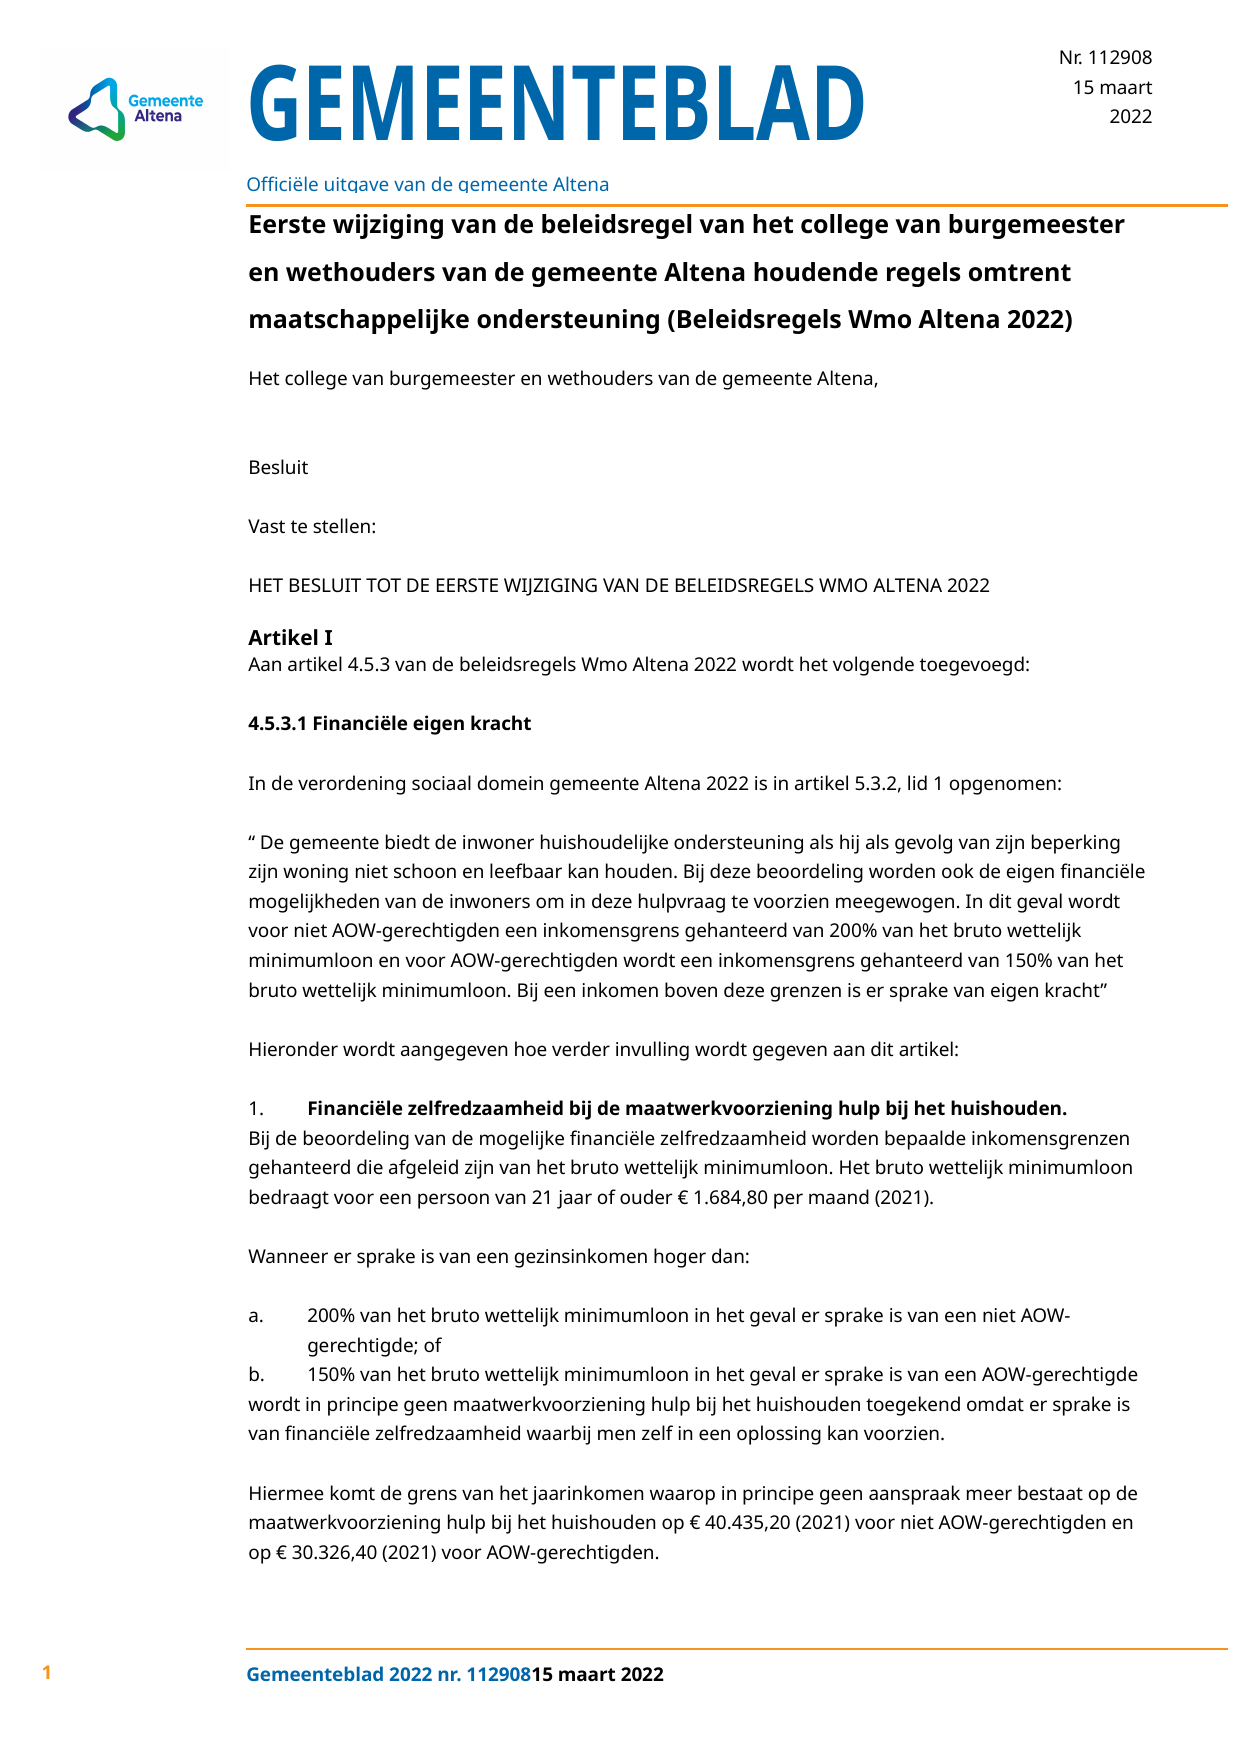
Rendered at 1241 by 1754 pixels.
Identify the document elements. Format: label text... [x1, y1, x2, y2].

text Het college van burgemeester en wethouders van de gemeente Altena, [248, 366, 1152, 391]
text Vast te stellen: [248, 513, 1152, 539]
text Wanneer er sprake is van een gezinsinkomen hoger dan: [248, 1243, 1152, 1269]
text 4.5.3.1 Financiële eigen kracht [248, 711, 1152, 736]
text Hiermee komt de grens van het jaarinkomen waarop in principe geen aanspraak meer bestaat op de maatwerkvoorziening hulp bij het huishouden op € 40.435,20 (2021) voor niet AOW-gerechtigden en op € 30.326,40 (2021) voor AOW-gerechtigden. [248, 1480, 1152, 1565]
text Artikel I [248, 623, 1152, 651]
picture [41, 47, 231, 172]
list 200% van het bruto wettelijk minimumloon in het geval er sprake is van een niet AOW-gerechtigde; of [248, 1302, 1152, 1358]
text Hieronder wordt aangegeven hoe verder invulling wordt gegeven aan dit artikel: [248, 1036, 1152, 1062]
text Bij de beoordeling van de mogelijke financiële zelfredzaamheid worden bepaalde inkomensgrenzen gehanteerd die afgeleid zijn van het bruto wettelijk minimumloon. Het bruto wettelijk minimumloon bedraagt voor een persoon van 21 jaar of ouder € 1.684,80 per maand (2021). [248, 1125, 1152, 1210]
text “ De gemeente biedt de inwoner huishoudelijke ondersteuning als hij als gevolg van zijn beperking zijn woning niet schoon en leefbaar kan houden. Bij deze beoordeling worden ook de eigen financiële mogelijkheden van de inwoners om in deze hulpvraag te voorzien meegewogen. In dit geval wordt voor niet AOW-gerechtigden een inkomensgrens gehanteerd van 200% van het bruto wettelijk minimumloon en voor AOW-gerechtigden wordt een inkomensgrens gehanteerd van 150% van het bruto wettelijk minimumloon. Bij een inkomen boven deze grenzen is er sprake van eigen kracht” [248, 829, 1152, 1003]
text Besluit [248, 454, 1152, 480]
text Aan artikel 4.5.3 van de beleidsregels Wmo Altena 2022 wordt het volgende toegevoegd: [248, 651, 1152, 677]
text Eerste wijziging van de beleidsregel van het college van burgemeester en wethouders van de gemeente Altena houdende regels omtrent maatschappelijke ondersteuning (Beleidsregels Wmo Altena 2022) [248, 207, 1152, 336]
text HET BESLUIT TOT DE EERSTE WIJZIGING VAN DE BELEIDSREGELS WMO ALTENA 2022 [248, 573, 1152, 598]
list 150% van het bruto wettelijk minimumloon in het geval er sprake is van een AOW-gerechtigde [248, 1361, 1152, 1387]
text wordt in principe geen maatwerkvoorziening hulp bij het huishouden toegekend omdat er sprake is van financiële zelfredzaamheid waarbij men zelf in een oplossing kan voorzien. [248, 1391, 1152, 1446]
list Financiële zelfredzaamheid bij de maatwerkvoorziening hulp bij het huishouden. [248, 1095, 1152, 1121]
text In de verordening sociaal domein gemeente Altena 2022 is in artikel 5.3.2, lid 1 opgenomen: [248, 770, 1152, 796]
